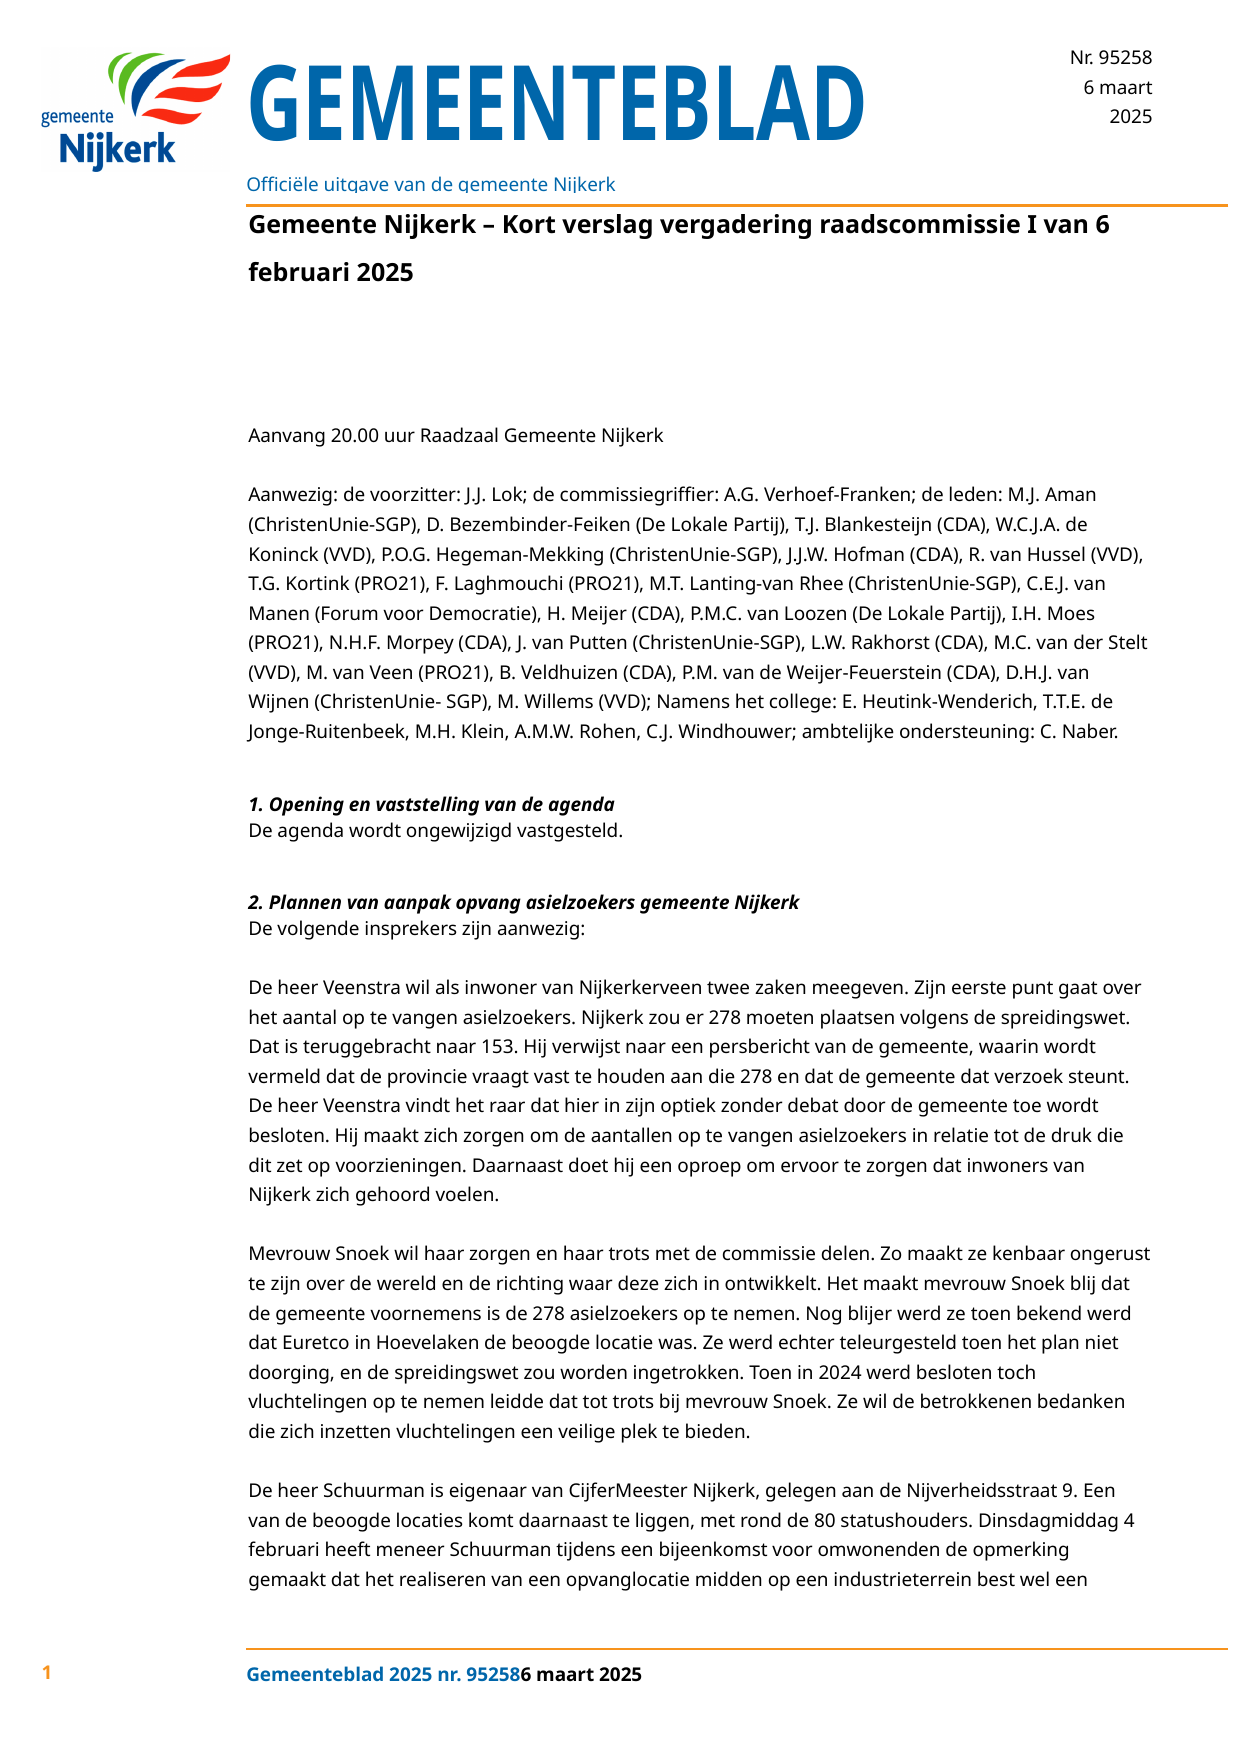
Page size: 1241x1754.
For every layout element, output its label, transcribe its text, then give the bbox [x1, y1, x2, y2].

picture [41, 47, 231, 172]
text Mevrouw Snoek wil haar zorgen en haar trots met de commissie delen. Zo maakt ze kenbaar ongerust te zijn over de wereld en de richting waar deze zich in ontwikkelt. Het maakt mevrouw Snoek blij dat de gemeente voornemens is de 278 asielzoekers op te nemen. Nog blijer werd ze toen bekend werd dat Euretco in Hoevelaken de beoogde locatie was. Ze werd echter teleurgesteld toen het plan niet doorging, en de spreidingswet zou worden ingetrokken. Toen in 2024 werd besloten toch vluchtelingen op te nemen leidde dat tot trots bij mevrouw Snoek. Ze wil de betrokkenen bedanken die zich inzetten vluchtelingen een veilige plek te bieden. [248, 1241, 1152, 1444]
text 1. Opening en vaststelling van de agenda [248, 791, 1152, 817]
text Aanvang 20.00 uur Raadzaal Gemeente Nijkerk [248, 422, 1152, 448]
text Gemeente Nijkerk – Kort verslag vergadering raadscommissie I van 6 februari 2025 [248, 207, 1152, 288]
text De heer Schuurman is eigenaar van CijferMeester Nijkerk, gelegen aan de Nijverheidsstraat 9. Een van de beoogde locaties komt daarnaast te liggen, met rond de 80 statushouders. Dinsdagmiddag 4 februari heeft meneer Schuurman tijdens een bijeenkomst voor omwonenden de opmerking gemaakt dat het realiseren van een opvanglocatie midden op een industrieterrein best wel een [248, 1477, 1152, 1592]
text De heer Veenstra wil als inwoner van Nijkerkerveen twee zaken meegeven. Zijn eerste punt gaat over het aantal op te vangen asielzoekers. Nijkerk zou er 278 moeten plaatsen volgens de spreidingswet. Dat is teruggebracht naar 153. Hij verwijst naar een persbericht van de gemeente, waarin wordt vermeld dat de provincie vraagt vast te houden aan die 278 en dat de gemeente dat verzoek steunt. De heer Veenstra vindt het raar dat hier in zijn optiek zonder debat door de gemeente toe wordt besloten. Hij maakt zich zorgen om de aantallen op te vangen asielzoekers in relatie tot de druk die dit zet op voorzieningen. Daarnaast doet hij een oproep om ervoor te zorgen dat inwoners van Nijkerk zich gehoord voelen. [248, 974, 1152, 1207]
text Aanwezig: de voorzitter: J.J. Lok; de commissiegriffier: A.G. Verhoef-Franken; de leden: M.J. Aman (ChristenUnie-SGP), D. Bezembinder-Feiken (De Lokale Partij), T.J. Blankesteijn (CDA), W.C.J.A. de Koninck (VVD), P.O.G. Hegeman-Mekking (ChristenUnie-SGP), J.J.W. Hofman (CDA), R. van Hussel (VVD), T.G. Kortink (PRO21), F. Laghmouchi (PRO21), M.T. Lanting-van Rhee (ChristenUnie-SGP), C.E.J. van Manen (Forum voor Democratie), H. Meijer (CDA), P.M.C. van Loozen (De Lokale Partij), I.H. Moes (PRO21), N.H.F. Morpey (CDA), J. van Putten (ChristenUnie-SGP), L.W. Rakhorst (CDA), M.C. van der Stelt (VVD), M. van Veen (PRO21), B. Veldhuizen (CDA), P.M. van de Weijer-Feuerstein (CDA), D.H.J. van Wijnen (ChristenUnie- SGP), M. Willems (VVD); Namens het college: E. Heutink-Wenderich, T.T.E. de Jonge-Ruitenbeek, M.H. Klein, A.M.W. Rohen, C.J. Windhouwer; ambtelijke ondersteuning: C. Naber. [248, 482, 1152, 744]
text De volgende insprekers zijn aanwezig: [248, 915, 1152, 941]
text 2. Plannen van aanpak opvang asielzoekers gemeente Nijkerk [248, 889, 1152, 915]
text De agenda wordt ongewijzigd vastgesteld. [248, 817, 1152, 842]
